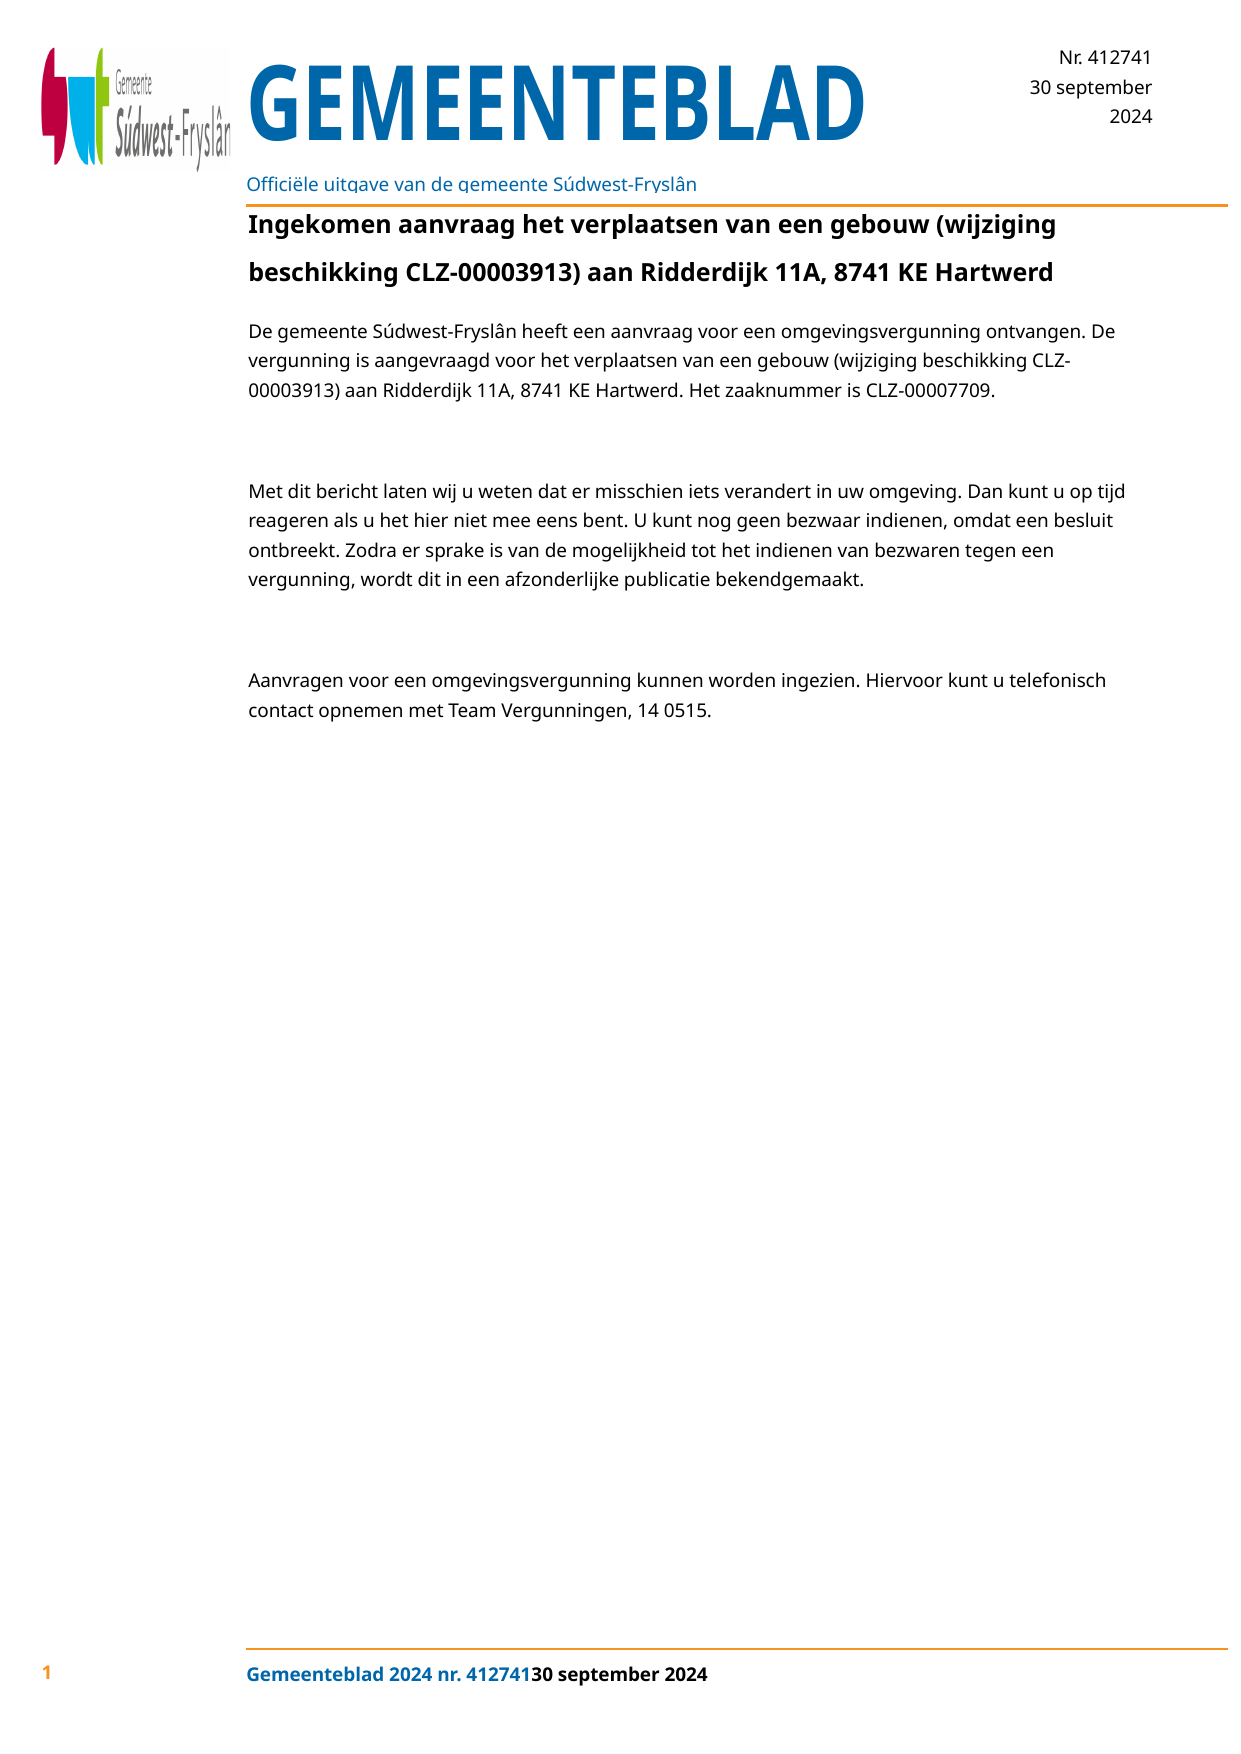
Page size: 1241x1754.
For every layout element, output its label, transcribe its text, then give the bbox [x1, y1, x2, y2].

text De gemeente Súdwest-Fryslân heeft een aanvraag voor een omgevingsvergunning ontvangen. De vergunning is aangevraagd voor het verplaatsen van een gebouw (wijziging beschikking CLZ-00003913) aan Ridderdijk 11A, 8741 KE Hartwerd. Het zaaknummer is CLZ-00007709. [248, 318, 1152, 403]
text Aanvragen voor een omgevingsvergunning kunnen worden ingezien. Hiervoor kunt u telefonisch contact opnemen met Team Vergunningen, 14 0515. [248, 667, 1152, 723]
text Ingekomen aanvraag het verplaatsen van een gebouw (wijziging beschikking CLZ-00003913) aan Ridderdijk 11A, 8741 KE Hartwerd [248, 207, 1152, 288]
text Met dit bericht laten wij u weten dat er misschien iets verandert in uw omgeving. Dan kunt u op tijd reageren als u het hier niet mee eens bent. U kunt nog geen bezwaar indienen, omdat een besluit ontbreekt. Zodra er sprake is van de mogelijkheid tot het indienen van bezwaren tegen een vergunning, wordt dit in een afzonderlijke publicatie bekendgemaakt. [248, 478, 1152, 592]
picture [41, 47, 231, 172]
